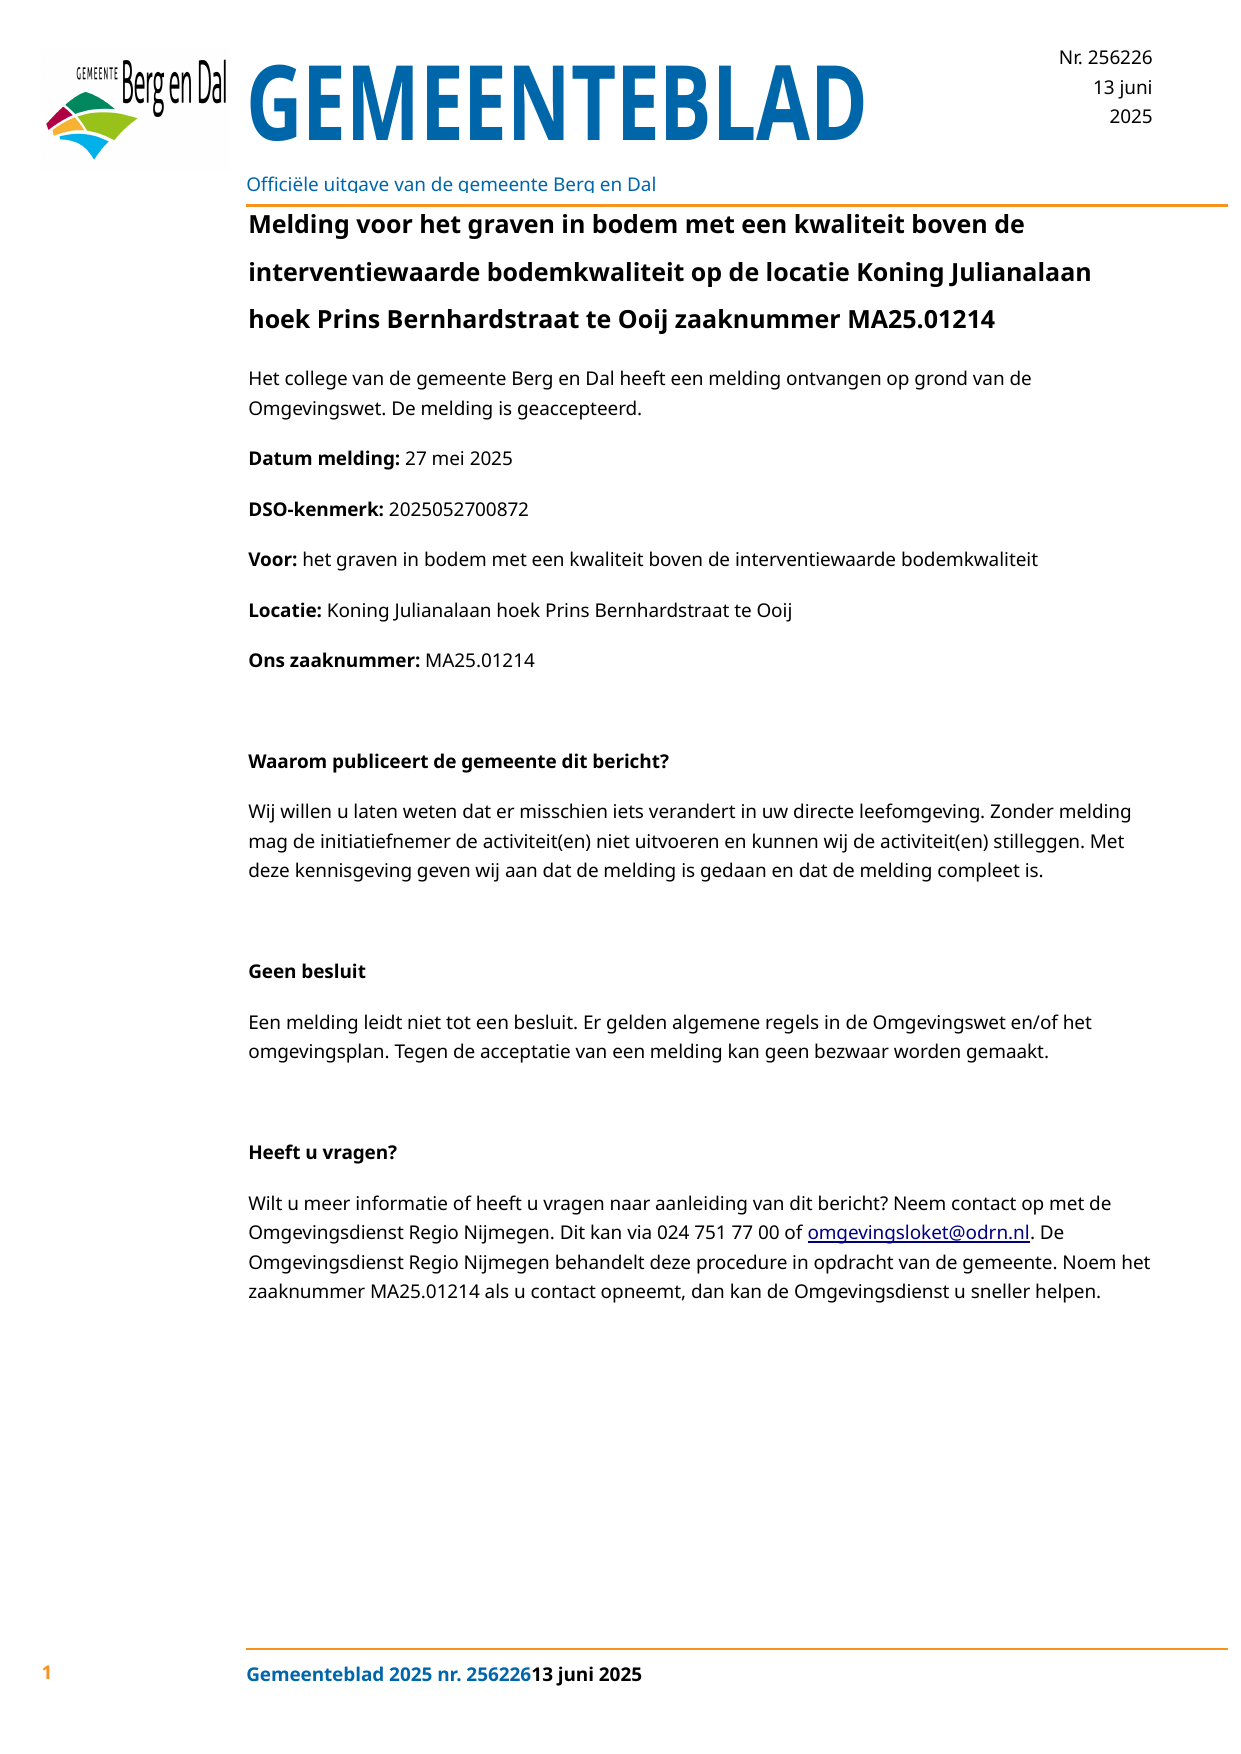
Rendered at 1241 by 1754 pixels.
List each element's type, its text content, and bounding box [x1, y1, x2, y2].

text Voor: het graven in bodem met een kwaliteit boven de interventiewaarde bodemkwaliteit [248, 546, 1152, 572]
text Ons zaaknummer: MA25.01214 [248, 647, 1152, 673]
text DSO-kenmerk: 2025052700872 [248, 496, 1152, 522]
text Het college van de gemeente Berg en Dal heeft een melding ontvangen op grond van de Omgevingswet. De melding is geaccepteerd. [248, 366, 1152, 421]
text Heeft u vragen? [248, 1139, 1152, 1165]
text Wilt u meer informatie of heeft u vragen naar aanleiding van dit bericht? Neem contact op met de Omgevingsdienst Regio Nijmegen. Dit kan via 024 751 77 00 of omgevingsloket@odrn.nl. De Omgevingsdienst Regio Nijmegen behandelt deze procedure in opdracht van de gemeente. Noem het zaaknummer MA25.01214 als u contact opneemt, dan kan de Omgevingsdienst u sneller helpen. [248, 1190, 1152, 1304]
text Waarom publiceert de gemeente dit bericht? [248, 748, 1152, 774]
text Een melding leidt niet tot een besluit. Er gelden algemene regels in de Omgevingswet en/of het omgevingsplan. Tegen de acceptatie van een melding kan geen bezwaar worden gemaakt. [248, 1009, 1152, 1064]
text Datum melding: 27 mei 2025 [248, 446, 1152, 471]
text Wij willen u laten weten dat er misschien iets verandert in uw directe leefomgeving. Zonder melding mag de initiatiefnemer de activiteit(en) niet uitvoeren en kunnen wij de activiteit(en) stilleggen. Met deze kennisgeving geven wij aan dat de melding is gedaan en dat de melding compleet is. [248, 798, 1152, 883]
text Locatie: Koning Julianalaan hoek Prins Bernhardstraat te Ooij [248, 597, 1152, 622]
picture [41, 47, 231, 172]
text Geen besluit [248, 958, 1152, 984]
text Melding voor het graven in bodem met een kwaliteit boven de interventiewaarde bodemkwaliteit op de locatie Koning Julianalaan hoek Prins Bernhardstraat te Ooij zaaknummer MA25.01214 [248, 207, 1152, 336]
